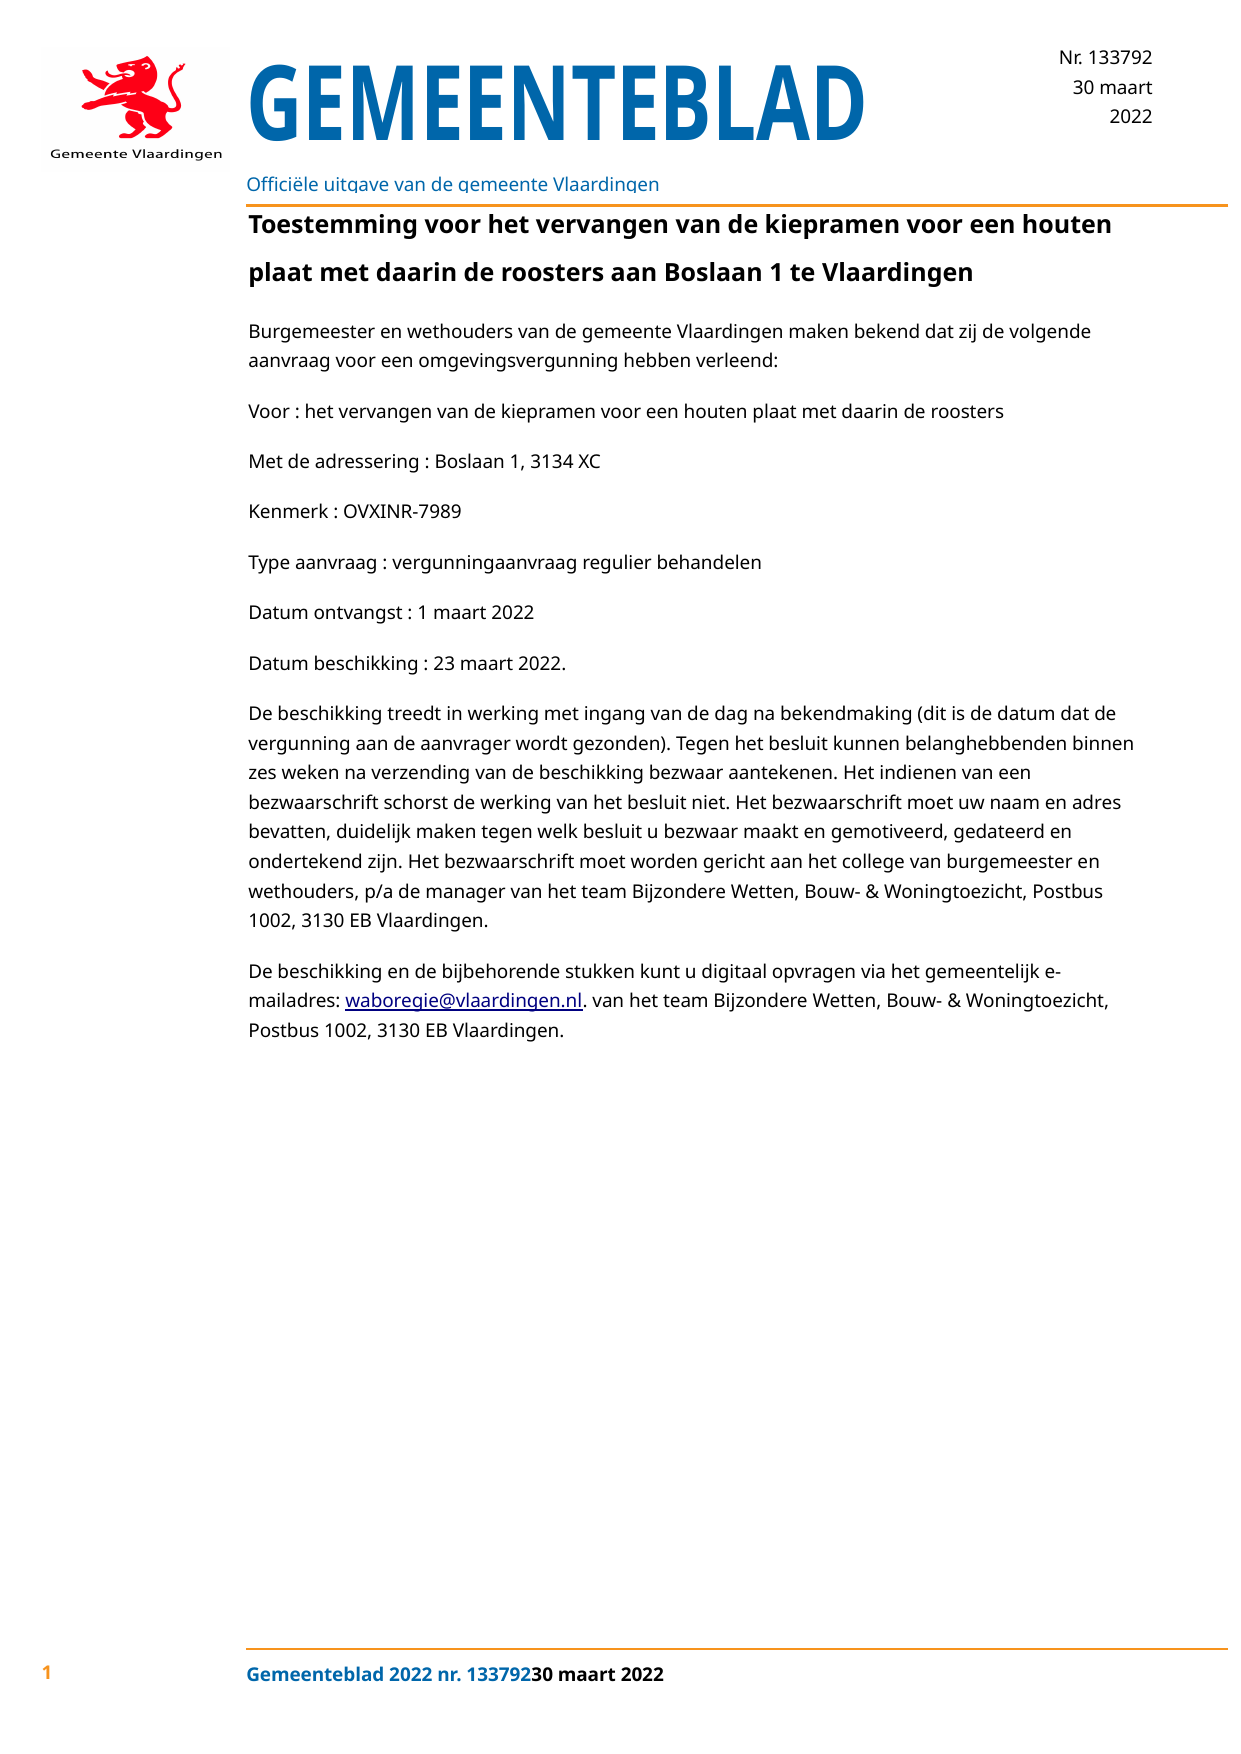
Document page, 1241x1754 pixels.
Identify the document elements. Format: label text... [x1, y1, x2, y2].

text Datum ontvangst : 1 maart 2022 [248, 599, 1152, 625]
text Burgemeester en wethouders van de gemeente Vlaardingen maken bekend dat zij de volgende aanvraag voor een omgevingsvergunning hebben verleend: [248, 318, 1152, 373]
text Toestemming voor het vervangen van de kiepramen voor een houten plaat met daarin de roosters aan Boslaan 1 te Vlaardingen [248, 207, 1152, 288]
text Met de adressering : Boslaan 1, 3134 XC [248, 448, 1152, 474]
text De beschikking treedt in werking met ingang van de dag na bekendmaking (dit is de datum dat de vergunning aan de aanvrager wordt gezonden). Tegen het besluit kunnen belanghebbenden binnen zes weken na verzending van de beschikking bezwaar aantekenen. Het indienen van een bezwaarschrift schorst de werking van het besluit niet. Het bezwaarschrift moet uw naam en adres bevatten, duidelijk maken tegen welk besluit u bezwaar maakt en gemotiveerd, gedateerd en ondertekend zijn. Het bezwaarschrift moet worden gericht aan het college van burgemeester en wethouders, p/a de manager van het team Bijzondere Wetten, Bouw- & Woningtoezicht, Postbus 1002, 3130 EB Vlaardingen. [248, 700, 1152, 933]
text Voor : het vervangen van de kiepramen voor een houten plaat met daarin de roosters [248, 398, 1152, 424]
text De beschikking en de bijbehorende stukken kunt u digitaal opvragen via het gemeentelijk e-mailadres: waboregie@vlaardingen.nl. van het team Bijzondere Wetten, Bouw- & Woningtoezicht, Postbus 1002, 3130 EB Vlaardingen. [248, 958, 1152, 1043]
text Kenmerk : OVXINR-7989 [248, 499, 1152, 524]
picture [41, 47, 231, 172]
text Datum beschikking : 23 maart 2022. [248, 650, 1152, 676]
text Type aanvraag : vergunningaanvraag regulier behandelen [248, 549, 1152, 575]
